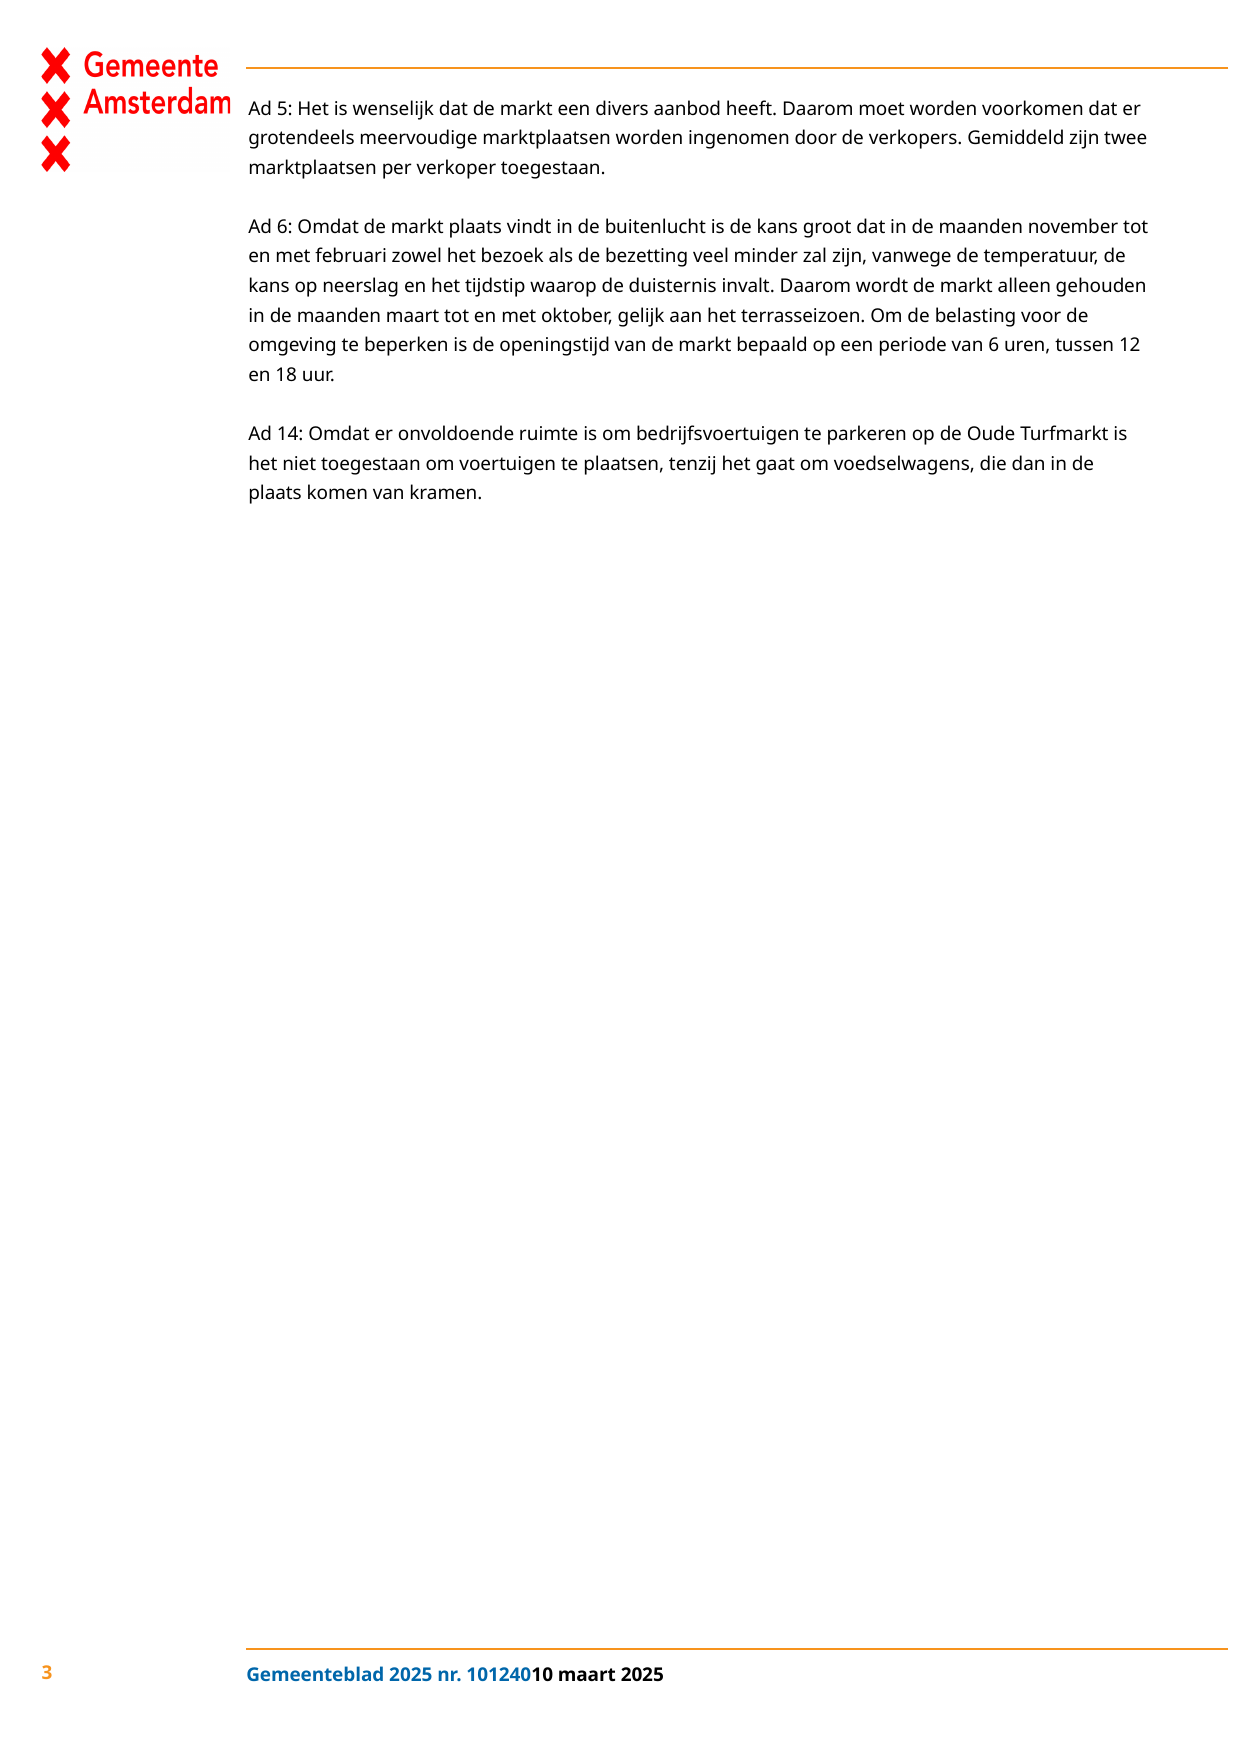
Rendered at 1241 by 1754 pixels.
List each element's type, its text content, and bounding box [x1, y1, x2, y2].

text Ad 6: Omdat de markt plaats vindt in de buitenlucht is de kans groot dat in de maanden november tot en met februari zowel het bezoek als de bezetting veel minder zal zijn, vanwege de temperatuur, de kans op neerslag en het tijdstip waarop de duisternis invalt. Daarom wordt de markt alleen gehouden in de maanden maart tot en met oktober, gelijk aan het terrasseizoen. Om de belasting voor de omgeving te beperken is de openingstijd van de markt bepaald op een periode van 6 uren, tussen 12 en 18 uur. [248, 213, 1152, 387]
text Ad 5: Het is wenselijk dat de markt een divers aanbod heeft. Daarom moet worden voorkomen dat er grotendeels meervoudige marktplaatsen worden ingenomen door de verkopers. Gemiddeld zijn twee marktplaatsen per verkoper toegestaan. [248, 95, 1152, 180]
picture [41, 47, 231, 172]
text Ad 14: Omdat er onvoldoende ruimte is om bedrijfsvoertuigen te parkeren op de Oude Turfmarkt is het niet toegestaan om voertuigen te plaatsen, tenzij het gaat om voedselwagens, die dan in de plaats komen van kramen. [248, 420, 1152, 505]
